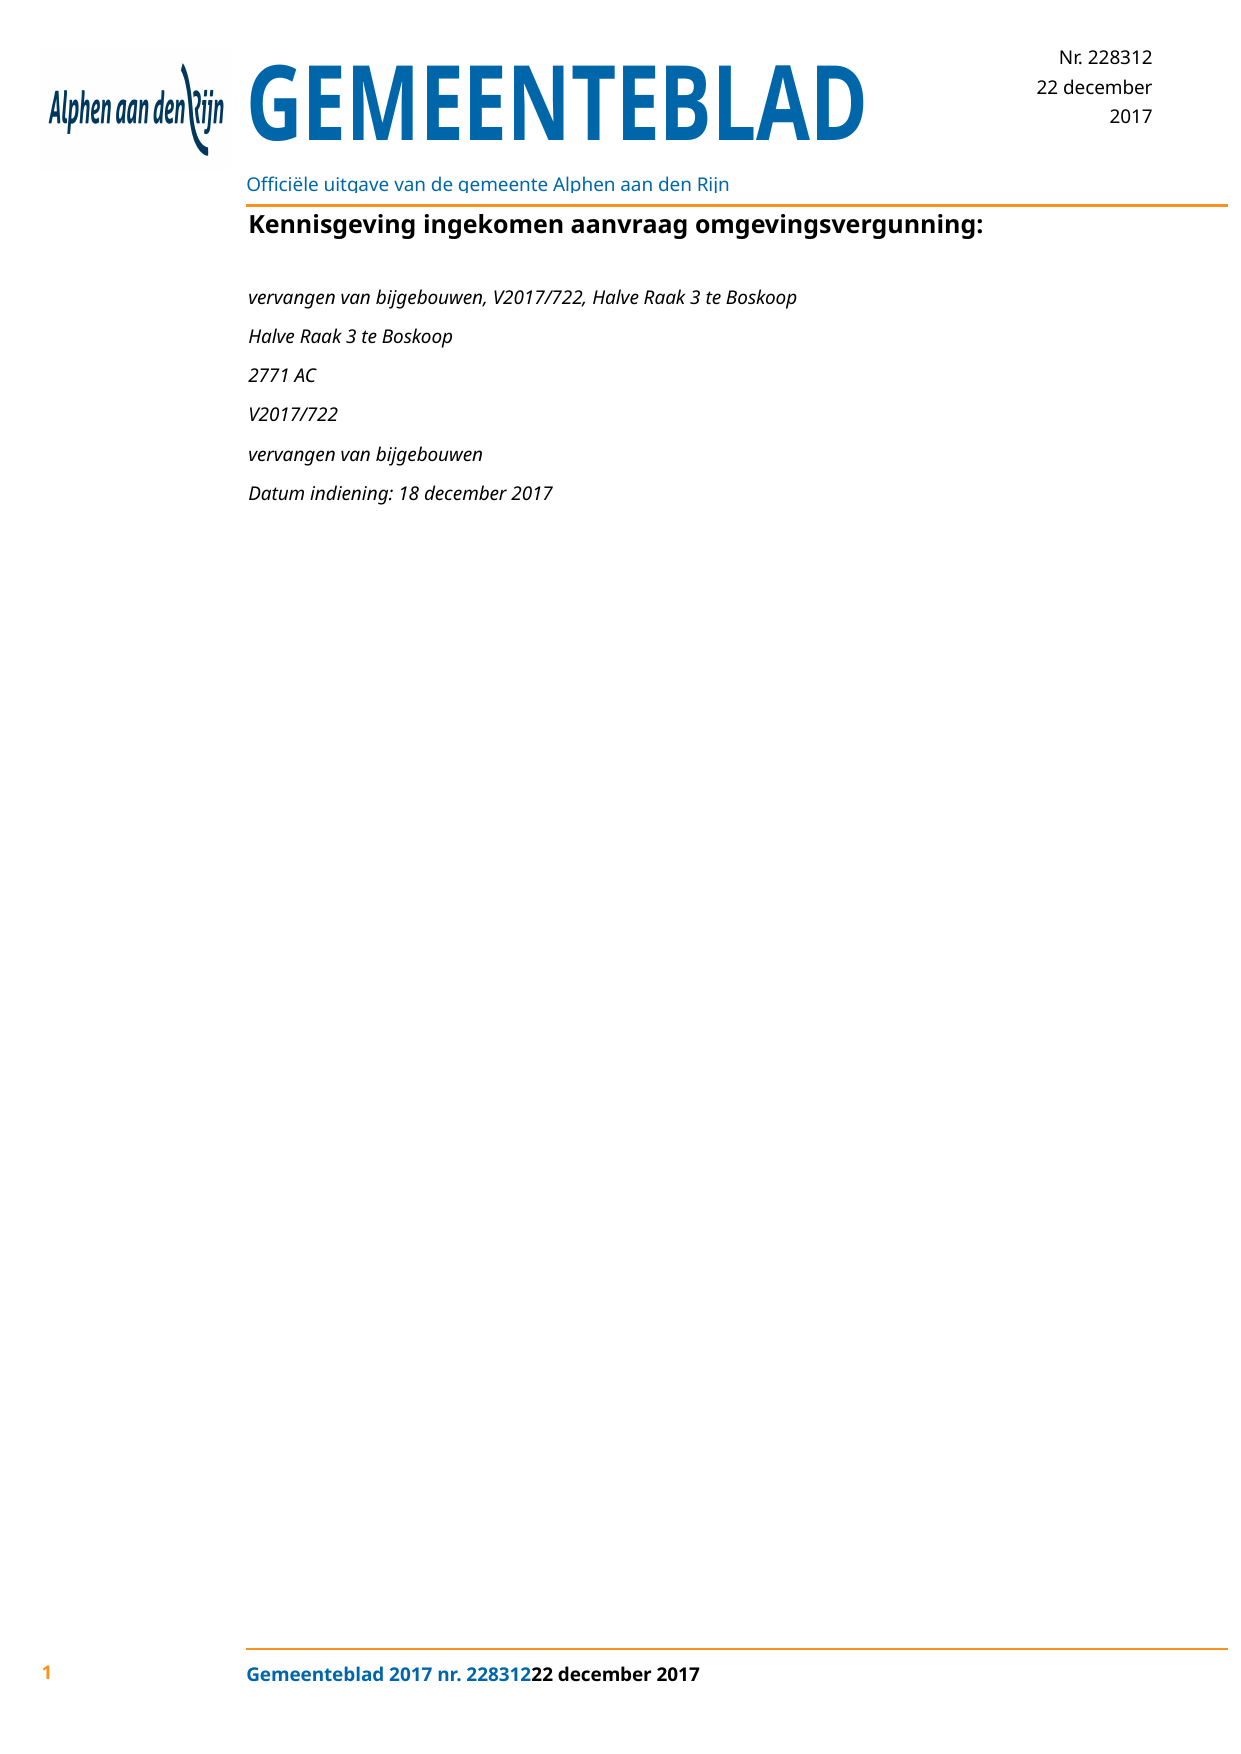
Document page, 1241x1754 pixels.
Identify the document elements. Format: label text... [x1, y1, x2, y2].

text V2017/722 [248, 402, 1152, 427]
text vervangen van bijgebouwen, V2017/722, Halve Raak 3 te Boskoop [248, 284, 1152, 309]
text Datum indiening: 18 december 2017 [248, 480, 1152, 506]
text Kennisgeving ingekomen aanvraag omgevingsvergunning: [248, 207, 1152, 241]
text 2771 AC [248, 362, 1152, 388]
text vervangen van bijgebouwen [248, 441, 1152, 467]
picture [41, 47, 231, 172]
text Halve Raak 3 te Boskoop [248, 323, 1152, 349]
